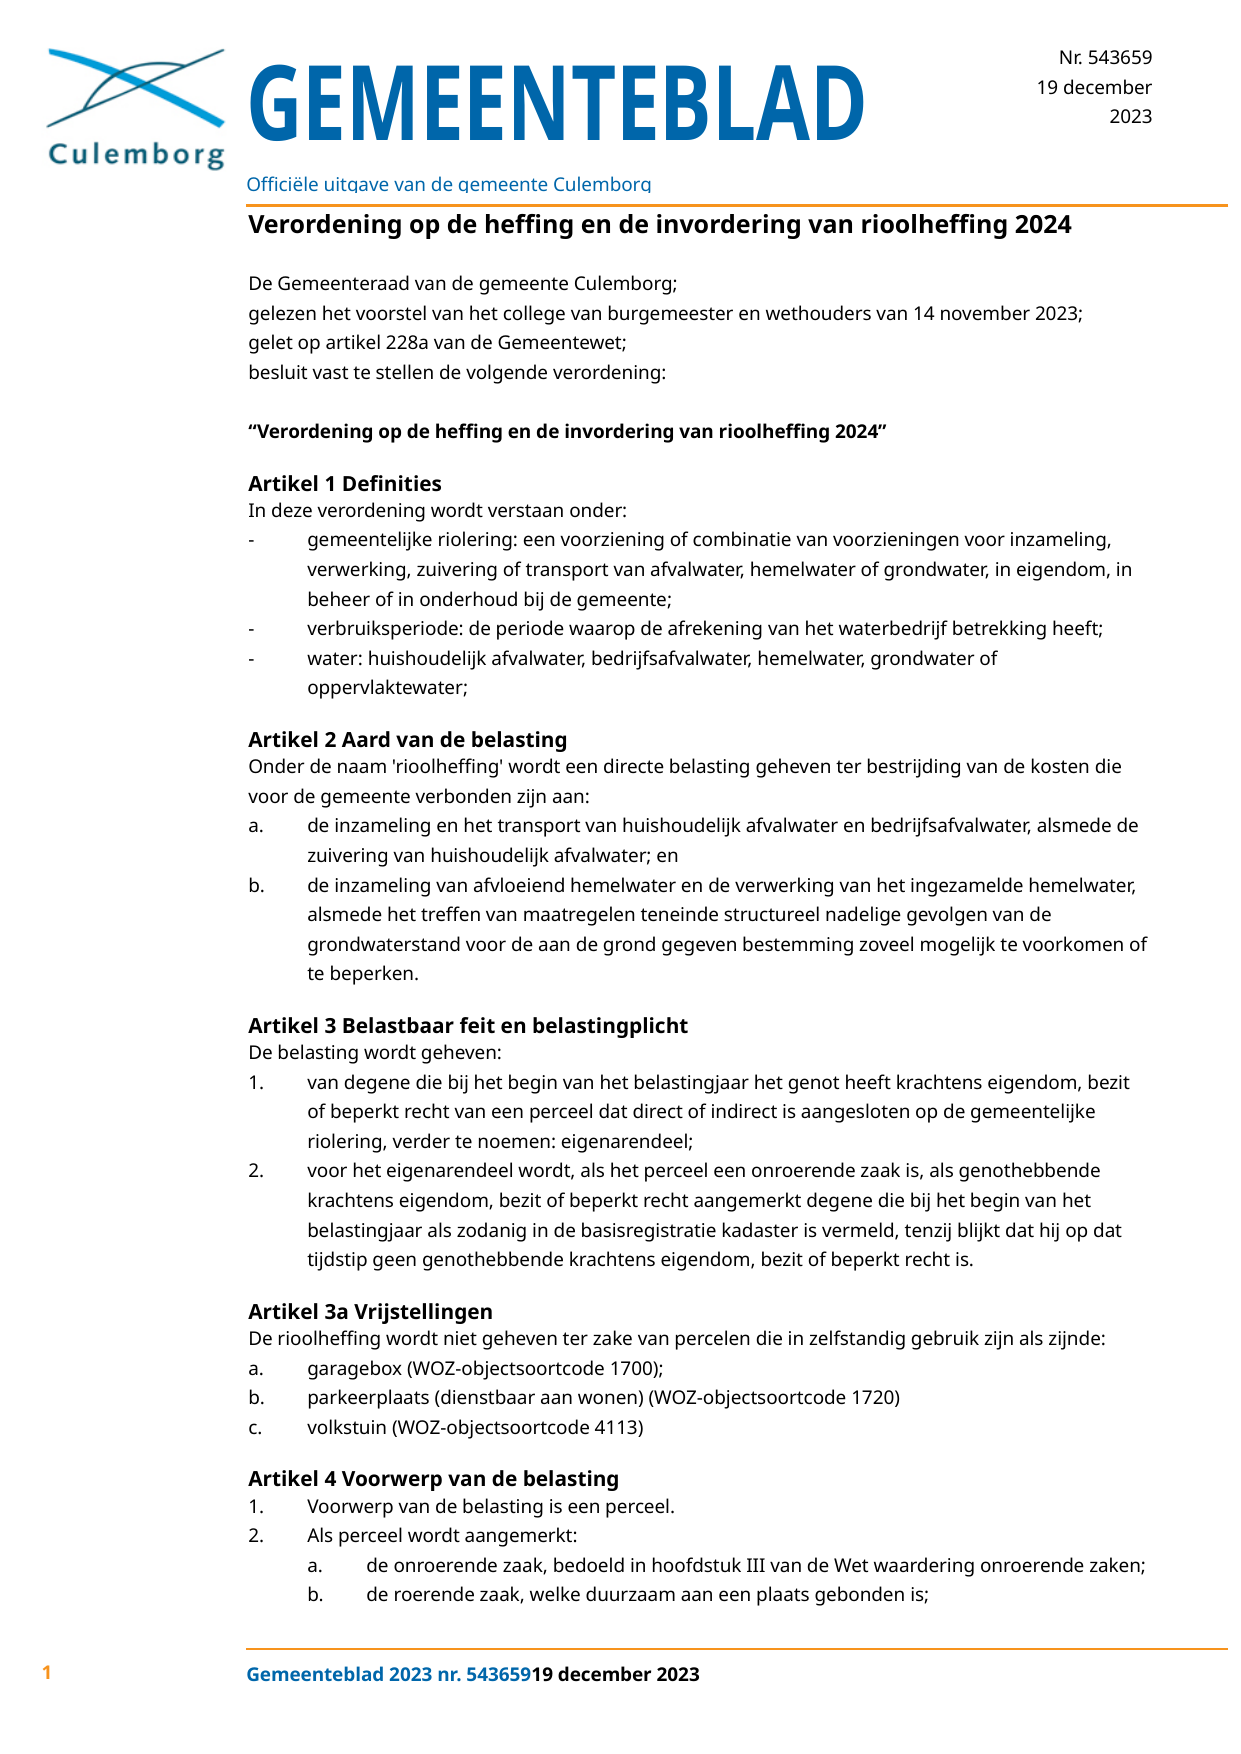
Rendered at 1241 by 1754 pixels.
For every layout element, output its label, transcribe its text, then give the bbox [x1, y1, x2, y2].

text gelezen het voorstel van het college van burgemeester en wethouders van 14 november 2023; [248, 300, 1152, 326]
text gelet op artikel 228a van de Gemeentewet; [248, 329, 1152, 355]
picture [41, 47, 231, 172]
list de inzameling en het transport van huishoudelijk afvalwater en bedrijfsafvalwater, alsmede de zuivering van huishoudelijk afvalwater; en [248, 813, 1152, 868]
list Voorwerp van de belasting is een perceel. [248, 1493, 1152, 1519]
text Verordening op de heffing en de invordering van rioolheffing 2024 [248, 207, 1152, 241]
text De rioolheffing wordt niet geheven ter zake van percelen die in zelfstandig gebruik zijn als zijnde: [248, 1325, 1152, 1351]
list garagebox (WOZ-objectsoortcode 1700); [248, 1355, 1152, 1381]
text De Gemeenteraad van de gemeente Culemborg; [248, 270, 1152, 296]
list de roerende zaak, welke duurzaam aan een plaats gebonden is; [307, 1582, 1152, 1607]
text In deze verordening wordt verstaan onder: [248, 497, 1152, 523]
list volkstuin (WOZ-objectsoortcode 4113) [248, 1414, 1152, 1440]
text “Verordening op de heffing en de invordering van rioolheffing 2024” [248, 418, 1152, 444]
list parkeerplaats (dienstbaar aan wonen) (WOZ-objectsoortcode 1720) [248, 1384, 1152, 1410]
list de inzameling van afvloeiend hemelwater en de verwerking van het ingezamelde hemelwater, alsmede het treffen van maatregelen teneinde structureel nadelige gevolgen van de grondwaterstand voor de aan de grond gegeven bestemming zoveel mogelijk te voorkomen of te beperken. [248, 872, 1152, 986]
text Onder de naam 'rioolheffing' wordt een directe belasting geheven ter bestrijding van de kosten die voor de gemeente verbonden zijn aan: [248, 753, 1152, 809]
list water: huishoudelijk afvalwater, bedrijfsafvalwater, hemelwater, grondwater of oppervlaktewater; [248, 645, 1152, 700]
text Artikel 3 Belastbaar feit en belastingplicht [248, 1011, 1152, 1039]
list van degene die bij het begin van het belastingjaar het genot heeft krachtens eigendom, bezit of beperkt recht van een perceel dat direct of indirect is aangesloten op de gemeentelijke riolering, verder te noemen: eigenarendeel; [248, 1069, 1152, 1154]
text besluit vast te stellen de volgende verordening: [248, 359, 1152, 385]
list verbruiksperiode: de periode waarop de afrekening van het waterbedrijf betrekking heeft; [248, 615, 1152, 641]
text Artikel 3a Vrijstellingen [248, 1297, 1152, 1325]
list de onroerende zaak, bedoeld in hoofdstuk III van de Wet waardering onroerende zaken; [307, 1552, 1152, 1578]
text Artikel 4 Voorwerp van de belasting [248, 1464, 1152, 1493]
text De belasting wordt geheven: [248, 1039, 1152, 1065]
list Als perceel wordt aangemerkt: [248, 1522, 1152, 1548]
text Artikel 2 Aard van de belasting [248, 725, 1152, 753]
text Artikel 1 Definities [248, 469, 1152, 497]
list voor het eigenarendeel wordt, als het perceel een onroerende zaak is, als genothebbende krachtens eigendom, bezit of beperkt recht aangemerkt degene die bij het begin van het belastingjaar als zodanig in de basisregistratie kadaster is vermeld, tenzij blijkt dat hij op dat tijdstip geen genothebbende krachtens eigendom, bezit of beperkt recht is. [248, 1158, 1152, 1272]
list gemeentelijke riolering: een voorziening of combinatie van voorzieningen voor inzameling, verwerking, zuivering of transport van afvalwater, hemelwater of grondwater, in eigendom, in beheer of in onderhoud bij de gemeente; [248, 527, 1152, 612]
